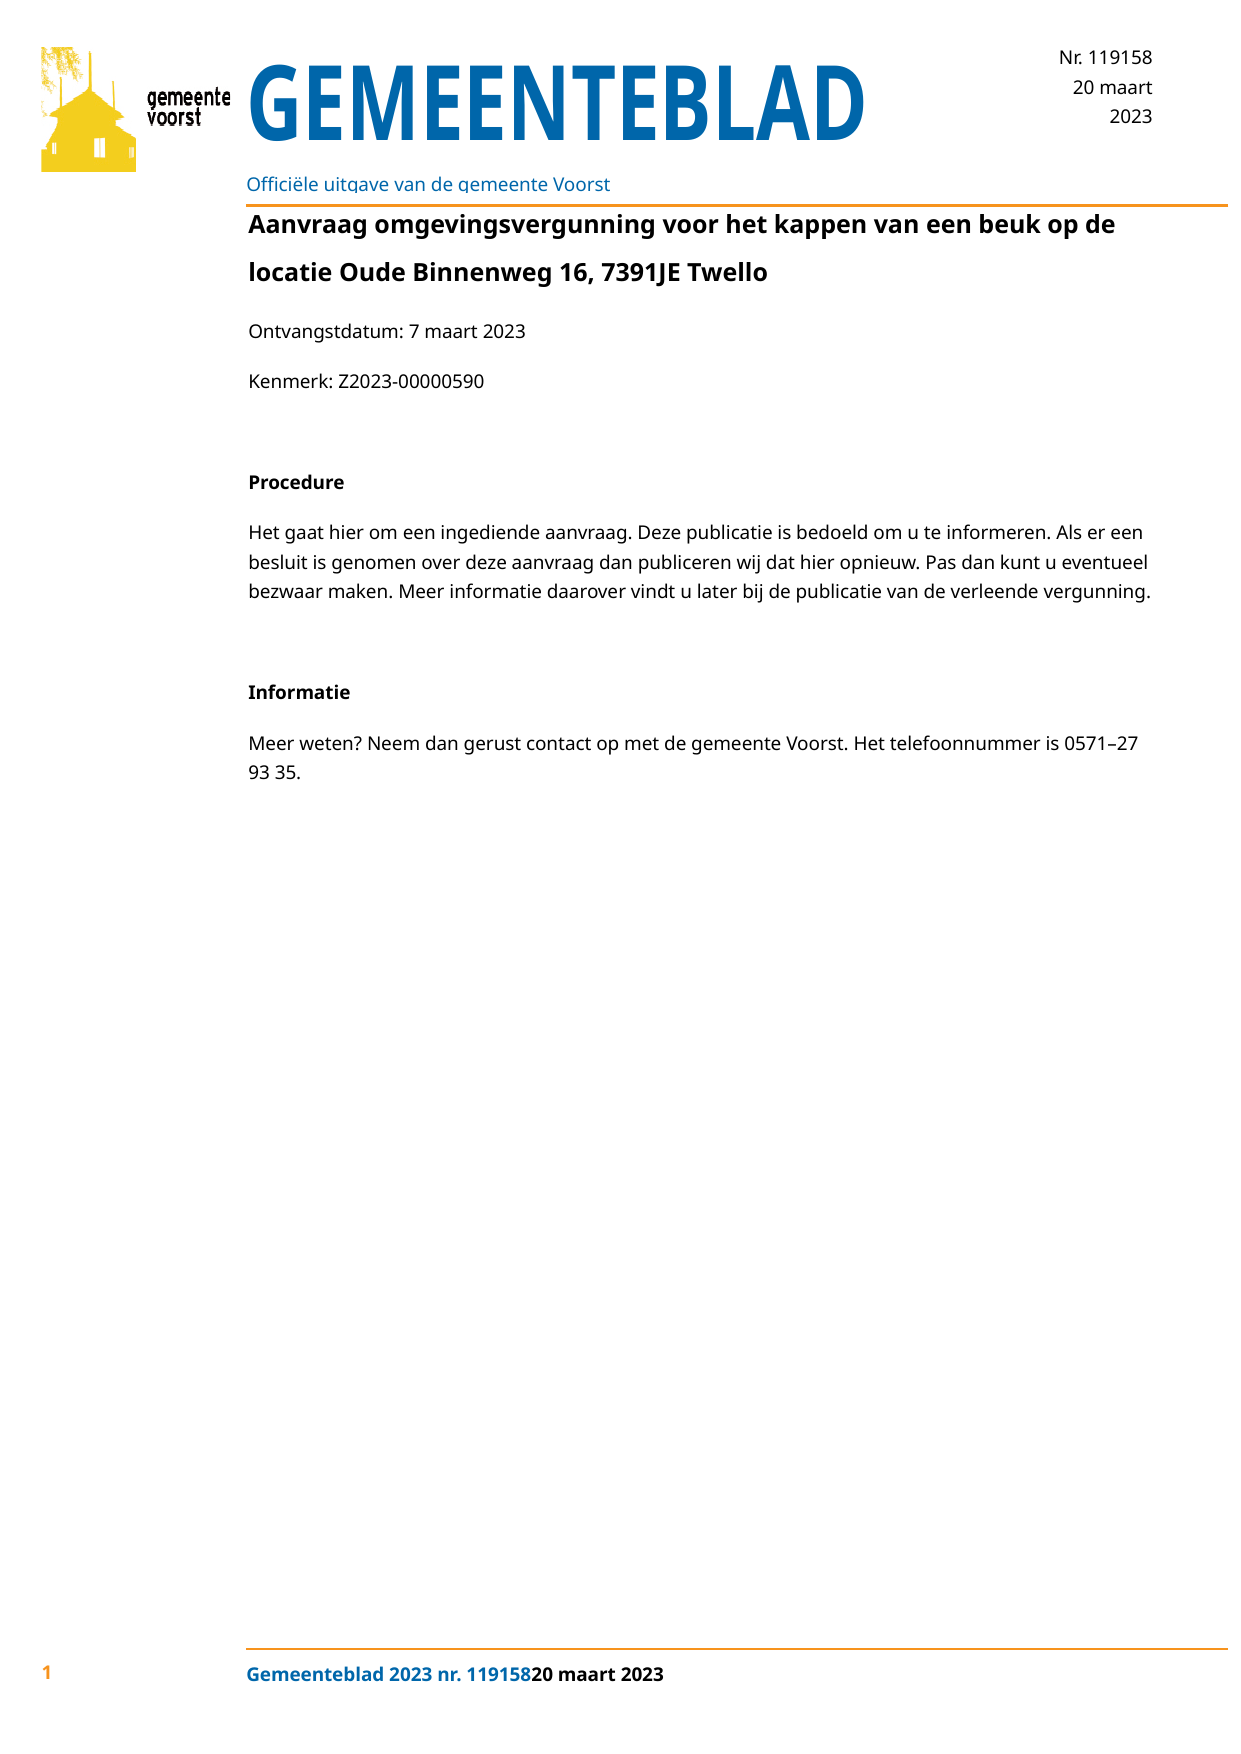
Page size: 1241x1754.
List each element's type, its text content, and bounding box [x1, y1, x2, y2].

text Aanvraag omgevingsvergunning voor het kappen van een beuk op de locatie Oude Binnenweg 16, 7391JE Twello [248, 207, 1152, 288]
picture [41, 47, 231, 172]
text Het gaat hier om een ingediende aanvraag. Deze publicatie is bedoeld om u te informeren. Als er een besluit is genomen over deze aanvraag dan publiceren wij dat hier opnieuw. Pas dan kunt u eventueel bezwaar maken. Meer informatie daarover vindt u later bij de publicatie van de verleende vergunning. [248, 519, 1152, 604]
text Meer weten? Neem dan gerust contact op met de gemeente Voorst. Het telefoonnummer is 0571–27 93 35. [248, 730, 1152, 785]
text Informatie [248, 679, 1152, 705]
text Kenmerk: Z2023-00000590 [248, 368, 1152, 394]
text Procedure [248, 469, 1152, 495]
text Ontvangstdatum: 7 maart 2023 [248, 318, 1152, 344]
